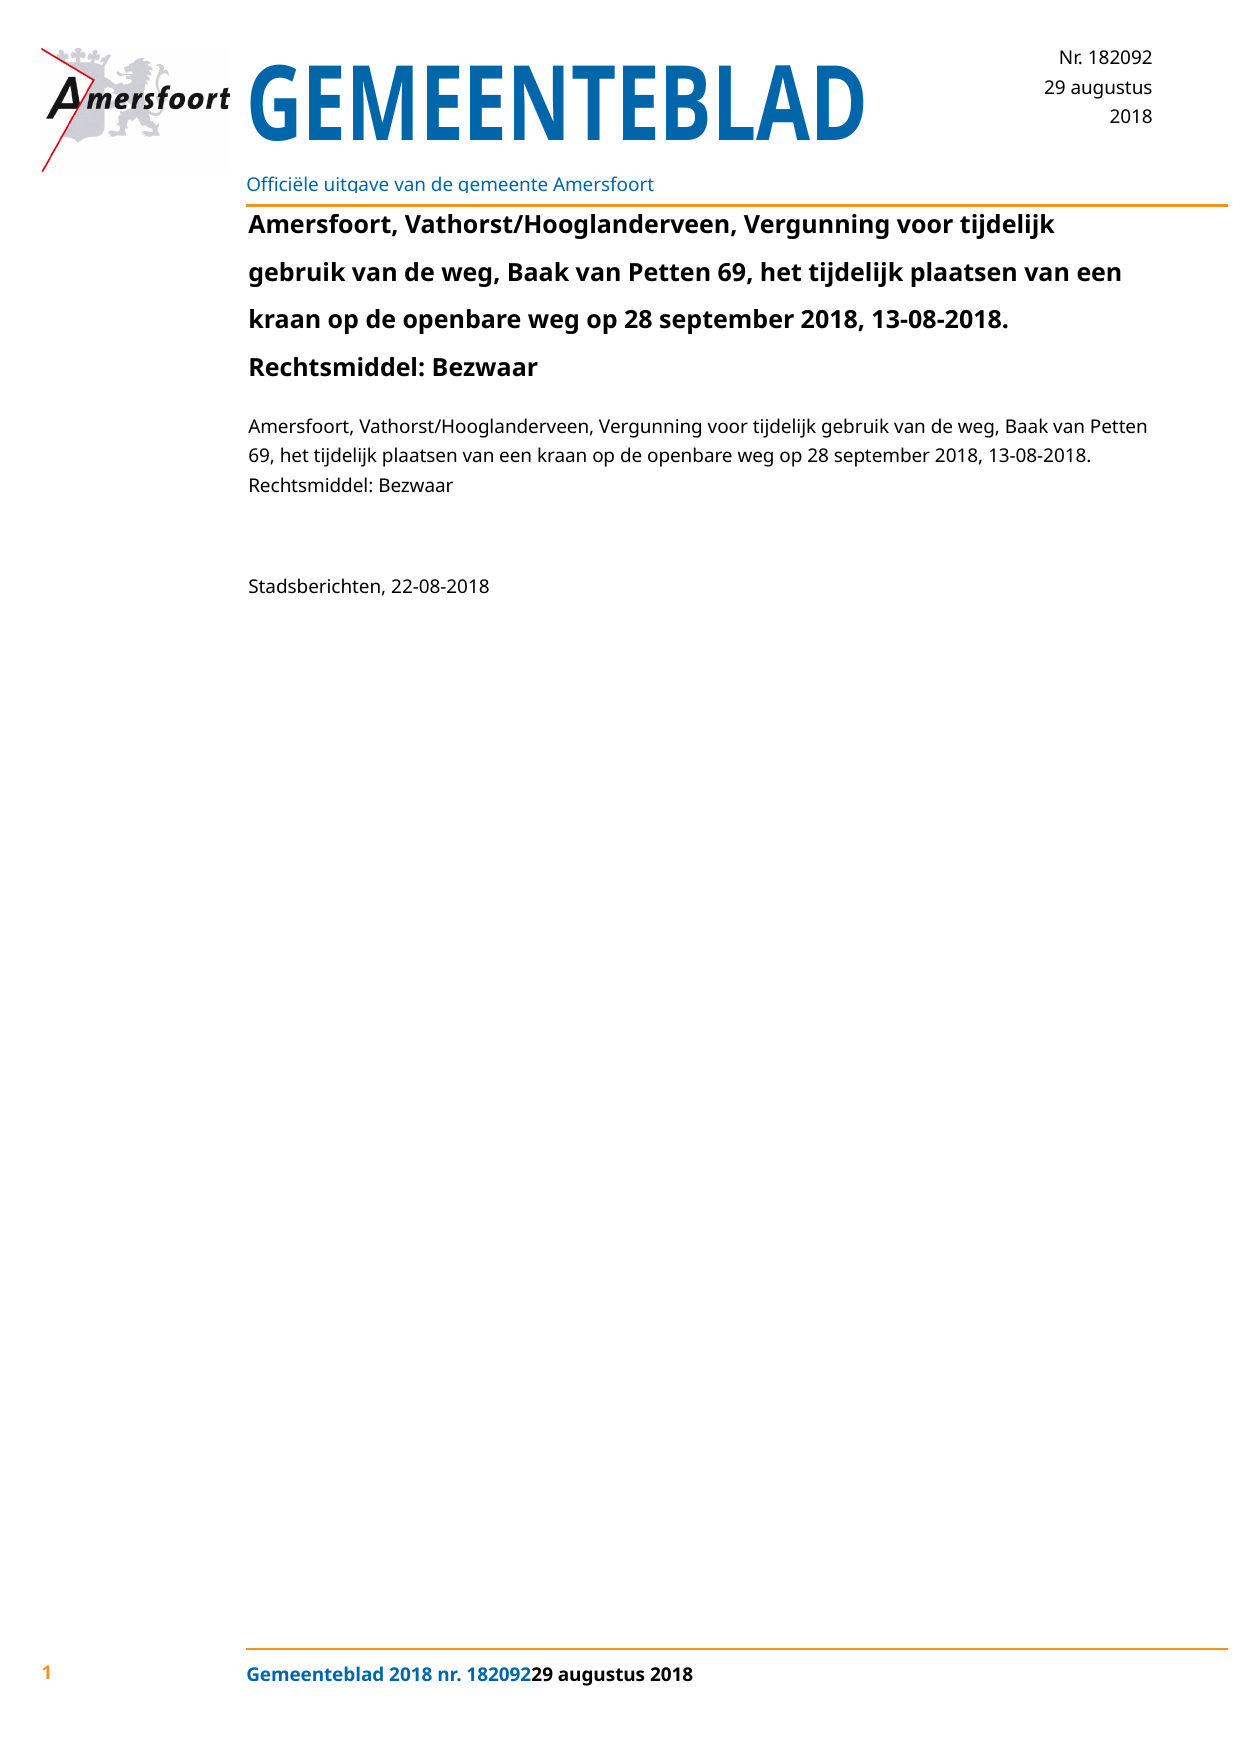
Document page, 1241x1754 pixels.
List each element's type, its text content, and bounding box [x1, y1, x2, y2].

text Stadsberichten, 22-08-2018 [248, 573, 1152, 599]
text Amersfoort, Vathorst/Hooglanderveen, Vergunning voor tijdelijk gebruik van de weg, Baak van Petten 69, het tijdelijk plaatsen van een kraan op de openbare weg op 28 september 2018, 13-08-2018. Rechtsmiddel: Bezwaar [248, 207, 1152, 384]
text Amersfoort, Vathorst/Hooglanderveen, Vergunning voor tijdelijk gebruik van de weg, Baak van Petten 69, het tijdelijk plaatsen van een kraan op de openbare weg op 28 september 2018, 13-08-2018. Rechtsmiddel: Bezwaar [248, 413, 1152, 498]
picture [41, 47, 231, 172]
